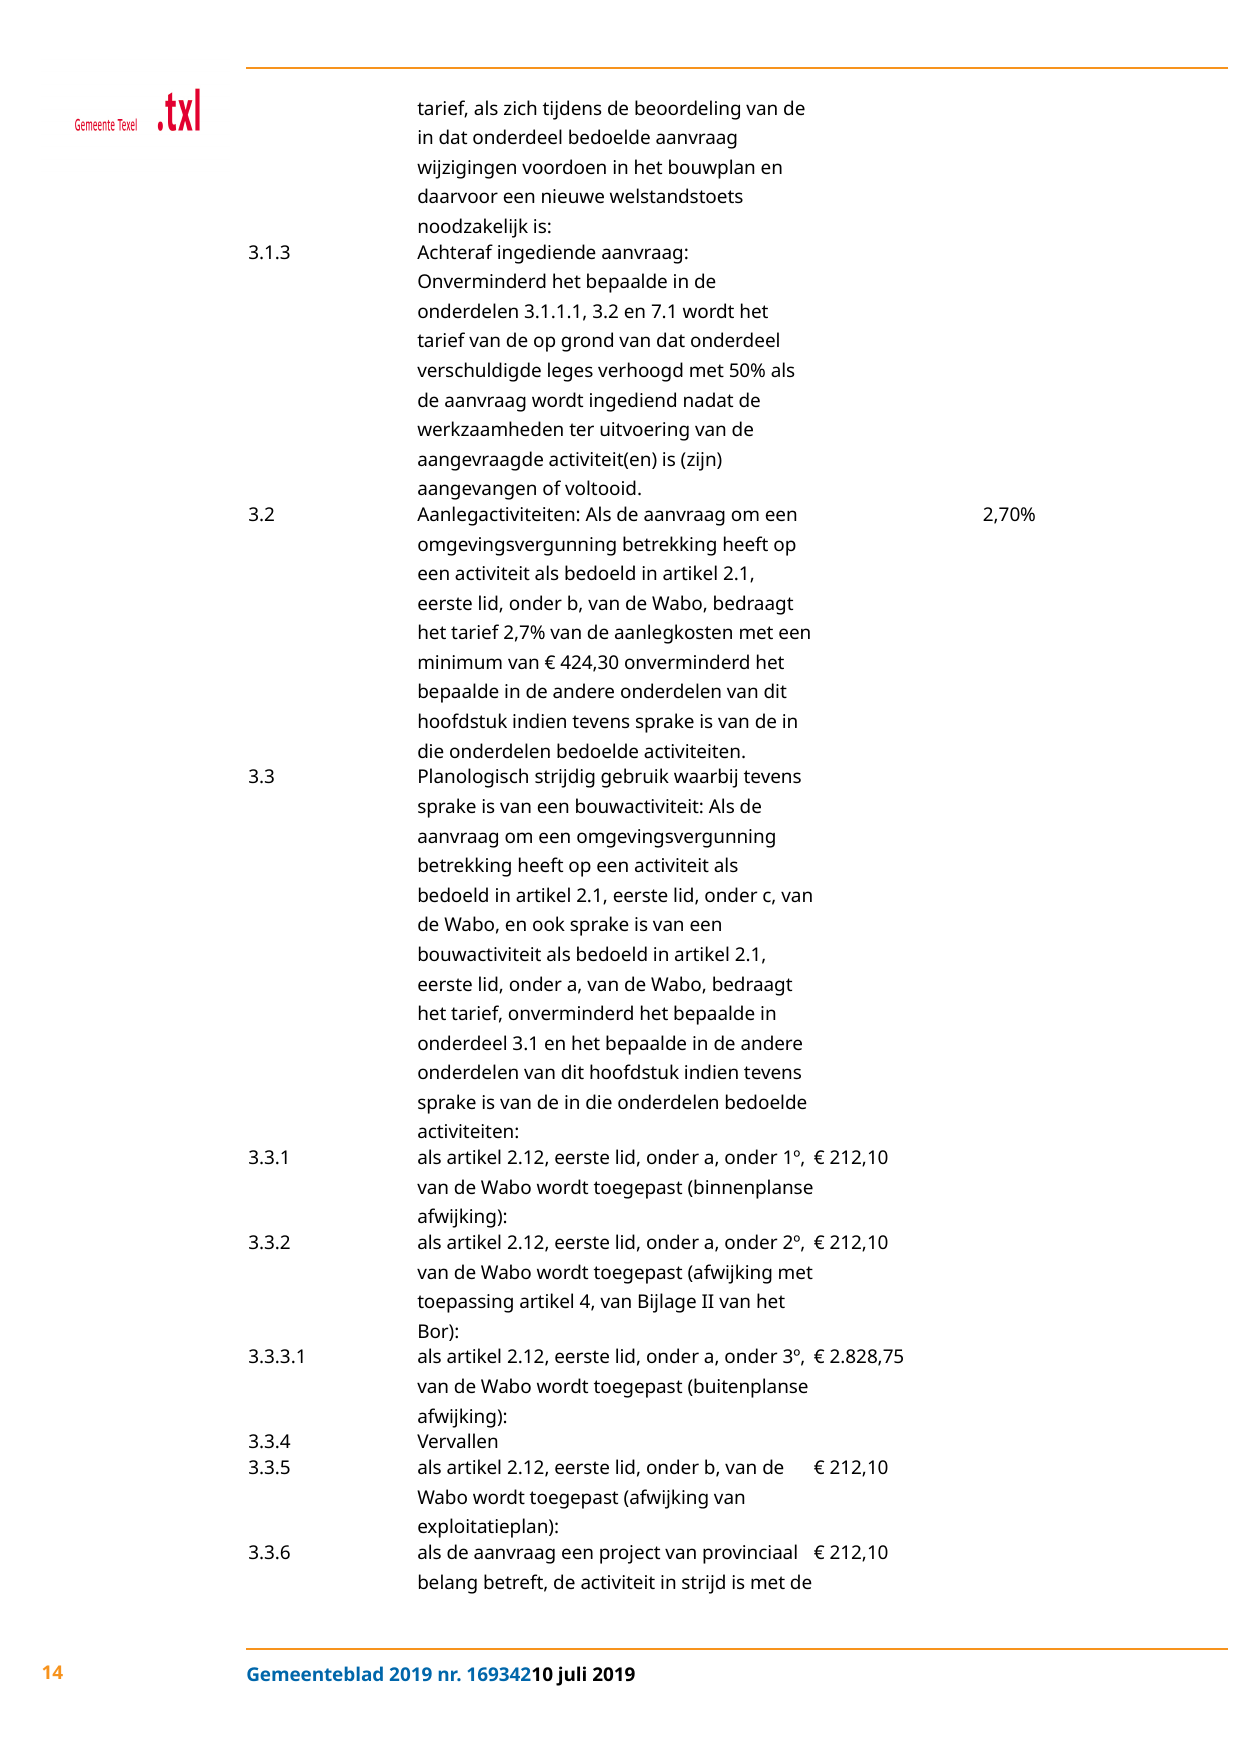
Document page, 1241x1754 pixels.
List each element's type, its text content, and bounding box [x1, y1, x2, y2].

table_cell [983, 1429, 1152, 1454]
table_cell als de aanvraag een project van provinciaal belang betreft, de activiteit in strijd is met de [417, 1539, 814, 1594]
table_cell [983, 95, 1152, 239]
table_cell als artikel 2.12, eerste lid, onder b, van de Wabo wordt toegepast (afwijking van exploitatieplan): [417, 1454, 814, 1539]
table_cell [983, 1344, 1152, 1429]
table_cell tarief, als zich tijdens de beoordeling van de in dat onderdeel bedoelde aanvraag wijzigingen voordoen in het bouwplan en daarvoor een nieuwe welstandstoets noodzakelijk is: [417, 95, 814, 239]
table_cell [983, 1539, 1152, 1594]
table_cell [814, 239, 983, 501]
table_cell [814, 501, 983, 764]
table_cell als artikel 2.12, eerste lid, onder a, onder 3º, van de Wabo wordt toegepast (buitenplanse afwijking): [417, 1344, 814, 1429]
table_cell 3.3 [248, 764, 417, 1144]
table_cell 3.2 [248, 501, 417, 764]
table_cell [983, 1144, 1152, 1229]
table_cell 3.3.3.1 [248, 1344, 417, 1429]
table_cell [814, 764, 983, 1144]
table_cell [983, 1229, 1152, 1344]
table_cell 3.3.4 [248, 1429, 417, 1454]
table_cell € 212,10 [814, 1229, 983, 1344]
table_cell als artikel 2.12, eerste lid, onder a, onder 1º, van de Wabo wordt toegepast (binnenplanse afwijking): [417, 1144, 814, 1229]
table_cell als artikel 2.12, eerste lid, onder a, onder 2º, van de Wabo wordt toegepast (afwijking met toepassing artikel 4, van Bijlage II van het Bor): [417, 1229, 814, 1344]
table_cell 2,70% [983, 501, 1152, 764]
table_cell 3.3.6 [248, 1539, 417, 1594]
table_cell € 2.828,75 [814, 1344, 983, 1429]
table_cell € 212,10 [814, 1454, 983, 1539]
table_cell [983, 764, 1152, 1144]
table_cell [983, 1454, 1152, 1539]
picture [41, 47, 231, 172]
table_cell [814, 1429, 983, 1454]
table_cell € 212,10 [814, 1539, 983, 1594]
table_cell [814, 95, 983, 239]
table_cell 3.3.1 [248, 1144, 417, 1229]
table_cell [248, 95, 417, 239]
table_cell Achteraf ingediende aanvraag: Onverminderd het bepaalde in de onderdelen 3.1.1.1, 3.2 en 7.1 wordt het tarief van de op grond van dat onderdeel verschuldigde leges verhoogd met 50% als de aanvraag wordt ingediend nadat de werkzaamheden ter uitvoering van de aangevraagde activiteit(en) is (zijn) aangevangen of voltooid. [417, 239, 814, 501]
table_cell € 212,10 [814, 1144, 983, 1229]
table_cell Vervallen [417, 1429, 814, 1454]
table_cell [983, 239, 1152, 501]
table_cell 3.1.3 [248, 239, 417, 501]
table_cell 3.3.5 [248, 1454, 417, 1539]
table_cell Planologisch strijdig gebruik waarbij tevens sprake is van een bouwactiviteit: Als de aanvraag om een omgevingsvergunning betrekking heeft op een activiteit als bedoeld in artikel 2.1, eerste lid, onder c, van de Wabo, en ook sprake is van een bouwactiviteit als bedoeld in artikel 2.1, eerste lid, onder a, van de Wabo, bedraagt het tarief, onverminderd het bepaalde in onderdeel 3.1 en het bepaalde in de andere onderdelen van dit hoofdstuk indien tevens sprake is van de in die onderdelen bedoelde activiteiten: [417, 764, 814, 1144]
table_cell 3.3.2 [248, 1229, 417, 1344]
table_cell Aanlegactiviteiten: Als de aanvraag om een omgevingsvergunning betrekking heeft op een activiteit als bedoeld in artikel 2.1, eerste lid, onder b, van de Wabo, bedraagt het tarief 2,7% van de aanlegkosten met een minimum van € 424,30 onverminderd het bepaalde in de andere onderdelen van dit hoofdstuk indien tevens sprake is van de in die onderdelen bedoelde activiteiten. [417, 501, 814, 764]
